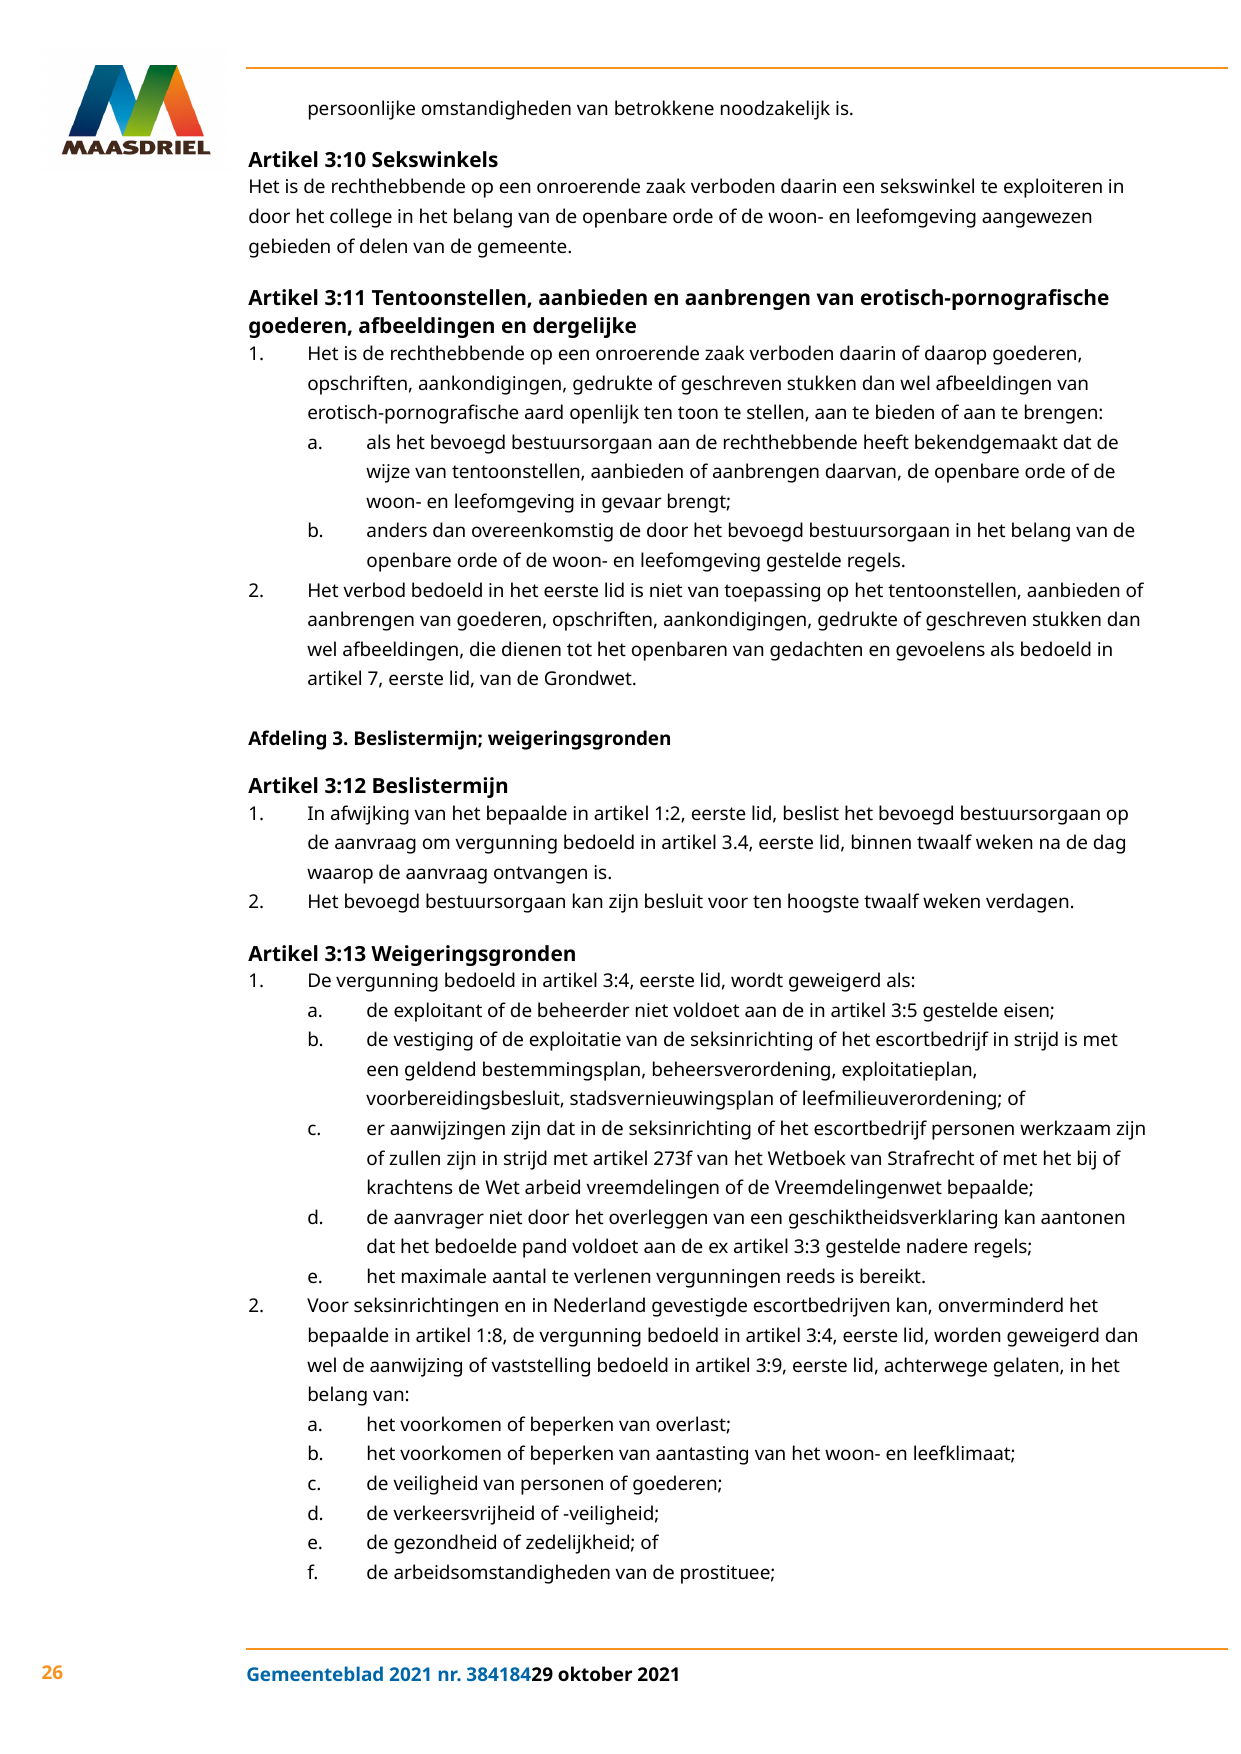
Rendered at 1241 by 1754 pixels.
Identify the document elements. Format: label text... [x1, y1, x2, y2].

list de exploitant of de beheerder niet voldoet aan de in artikel 3:5 gestelde eisen; [307, 997, 1152, 1023]
text Artikel 3:13 Weigeringsgronden [248, 939, 1152, 967]
picture [41, 47, 231, 172]
list anders dan overeenkomstig de door het bevoegd bestuursorgaan in het belang van de openbare orde of de woon- en leefomgeving gestelde regels. [307, 518, 1152, 573]
text Afdeling 3. Beslistermijn; weigeringsgronden [248, 725, 1152, 750]
list het voorkomen of beperken van aantasting van het woon- en leefklimaat; [307, 1441, 1152, 1466]
text Artikel 3:11 Tentoonstellen, aanbieden en aanbrengen van erotisch-pornografische goederen, afbeeldingen en dergelijke [248, 283, 1152, 340]
list het maximale aantal te verlenen vergunningen reeds is bereikt. [307, 1263, 1152, 1289]
text Artikel 3:12 Beslistermijn [248, 771, 1152, 800]
text Het is de rechthebbende op een onroerende zaak verboden daarin een sekswinkel te exploiteren in door het college in het belang van de openbare orde of de woon- en leefomgeving aangewezen gebieden of delen van de gemeente. [248, 174, 1152, 258]
list de vestiging of de exploitatie van de seksinrichting of het escortbedrijf in strijd is met een geldend bestemmingsplan, beheersverordening, exploitatieplan, voorbereidingsbesluit, stadsvernieuwingsplan of leefmilieuverordening; of [307, 1026, 1152, 1111]
text Artikel 3:10 Sekswinkels [248, 145, 1152, 174]
list In afwijking van het bepaalde in artikel 1:2, eerste lid, beslist het bevoegd bestuursorgaan op de aanvraag om vergunning bedoeld in artikel 3.4, eerste lid, binnen twaalf weken na de dag waarop de aanvraag ontvangen is. [248, 800, 1152, 884]
list Het bevoegd bestuursorgaan kan zijn besluit voor ten hoogste twaalf weken verdagen. [248, 888, 1152, 914]
list de arbeidsomstandigheden van de prostituee; [307, 1559, 1152, 1585]
list de aanvrager niet door het overleggen van een geschiktheidsverklaring kan aantonen dat het bedoelde pand voldoet aan de ex artikel 3:3 gestelde nadere regels; [307, 1204, 1152, 1259]
list het voorkomen of beperken van overlast; [307, 1411, 1152, 1437]
list Voor seksinrichtingen en in Nederland gevestigde escortbedrijven kan, onverminderd het bepaalde in artikel 1:8, de vergunning bedoeld in artikel 3:4, eerste lid, worden geweigerd dan wel de aanwijzing of vaststelling bedoeld in artikel 3:9, eerste lid, achterwege gelaten, in het belang van: [248, 1293, 1152, 1407]
list er aanwijzingen zijn dat in de seksinrichting of het escortbedrijf personen werkzaam zijn of zullen zijn in strijd met artikel 273f van het Wetboek van Strafrecht of met het bij of krachtens de Wet arbeid vreemdelingen of de Vreemdelingenwet bepaalde; [307, 1115, 1152, 1200]
list persoonlijke omstandigheden van betrokkene noodzakelijk is. [248, 95, 1152, 121]
list De vergunning bedoeld in artikel 3:4, eerste lid, wordt geweigerd als: [248, 967, 1152, 993]
list de veiligheid van personen of goederen; [307, 1470, 1152, 1496]
list Het verbod bedoeld in het eerste lid is niet van toepassing op het tentoonstellen, aanbieden of aanbrengen van goederen, opschriften, aankondigingen, gedrukte of geschreven stukken dan wel afbeeldingen, die dienen tot het openbaren van gedachten en gevoelens als bedoeld in artikel 7, eerste lid, van de Grondwet. [248, 577, 1152, 691]
list de gezondheid of zedelijkheid; of [307, 1529, 1152, 1555]
list als het bevoegd bestuursorgaan aan de rechthebbende heeft bekendgemaakt dat de wijze van tentoonstellen, aanbieden of aanbrengen daarvan, de openbare orde of de woon- en leefomgeving in gevaar brengt; [307, 429, 1152, 514]
list Het is de rechthebbende op een onroerende zaak verboden daarin of daarop goederen, opschriften, aankondigingen, gedrukte of geschreven stukken dan wel afbeeldingen van erotisch-pornografische aard openlijk ten toon te stellen, aan te bieden of aan te brengen: [248, 340, 1152, 425]
list de verkeersvrijheid of -veiligheid; [307, 1500, 1152, 1526]
